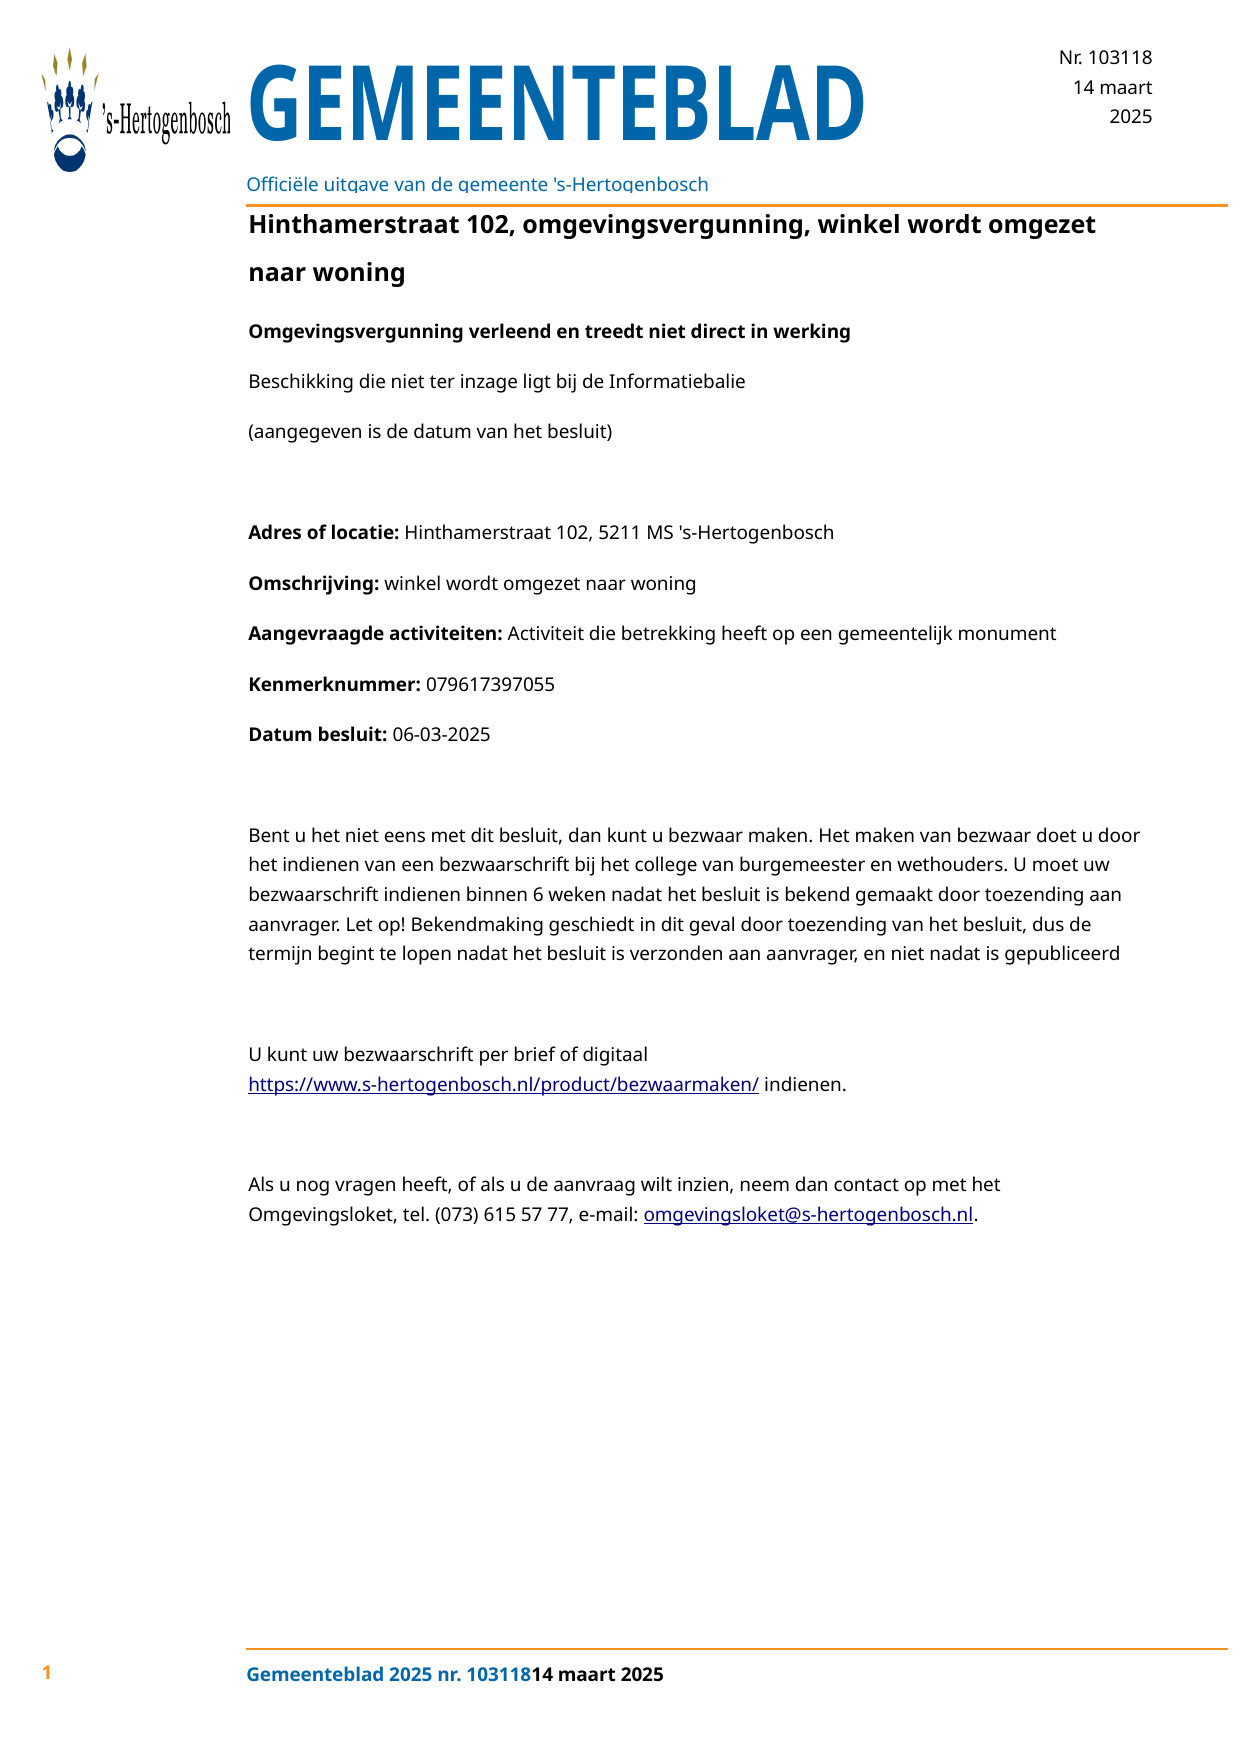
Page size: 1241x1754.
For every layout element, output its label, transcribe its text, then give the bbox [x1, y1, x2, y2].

text Bent u het niet eens met dit besluit, dan kunt u bezwaar maken. Het maken van bezwaar doet u door het indienen van een bezwaarschrift bij het college van burgemeester en wethouders. U moet uw bezwaarschrift indienen binnen 6 weken nadat het besluit is bekend gemaakt door toezending aan aanvrager. Let op! Bekendmaking geschiedt in dit geval door toezending van het besluit, dus de termijn begint te lopen nadat het besluit is verzonden aan aanvrager, en niet nadat is gepubliceerd [248, 822, 1152, 966]
text Aangevraagde activiteiten: Activiteit die betrekking heeft op een gemeentelijk monument [248, 620, 1152, 646]
text Als u nog vragen heeft, of als u de aanvraag wilt inzien, neem dan contact op met het Omgevingsloket, tel. (073) 615 57 77, e-mail: omgevingsloket@s-hertogenbosch.nl. [248, 1172, 1152, 1227]
text Hinthamerstraat 102, omgevingsvergunning, winkel wordt omgezet naar woning [248, 207, 1152, 288]
text Adres of locatie: Hinthamerstraat 102, 5211 MS 's-Hertogenbosch [248, 519, 1152, 545]
text U kunt uw bezwaarschrift per brief of digitaal https://www.s-hertogenbosch.nl/product/bezwaarmaken/ indienen. [248, 1041, 1152, 1097]
text Beschikking die niet ter inzage ligt bij de Informatiebalie [248, 368, 1152, 394]
text Omschrijving: winkel wordt omgezet naar woning [248, 570, 1152, 596]
text Datum besluit: 06-03-2025 [248, 721, 1152, 747]
text (aangegeven is de datum van het besluit) [248, 419, 1152, 444]
picture [41, 47, 231, 172]
text Kenmerknummer: 079617397055 [248, 671, 1152, 697]
text Omgevingsvergunning verleend en treedt niet direct in werking [248, 318, 1152, 344]
